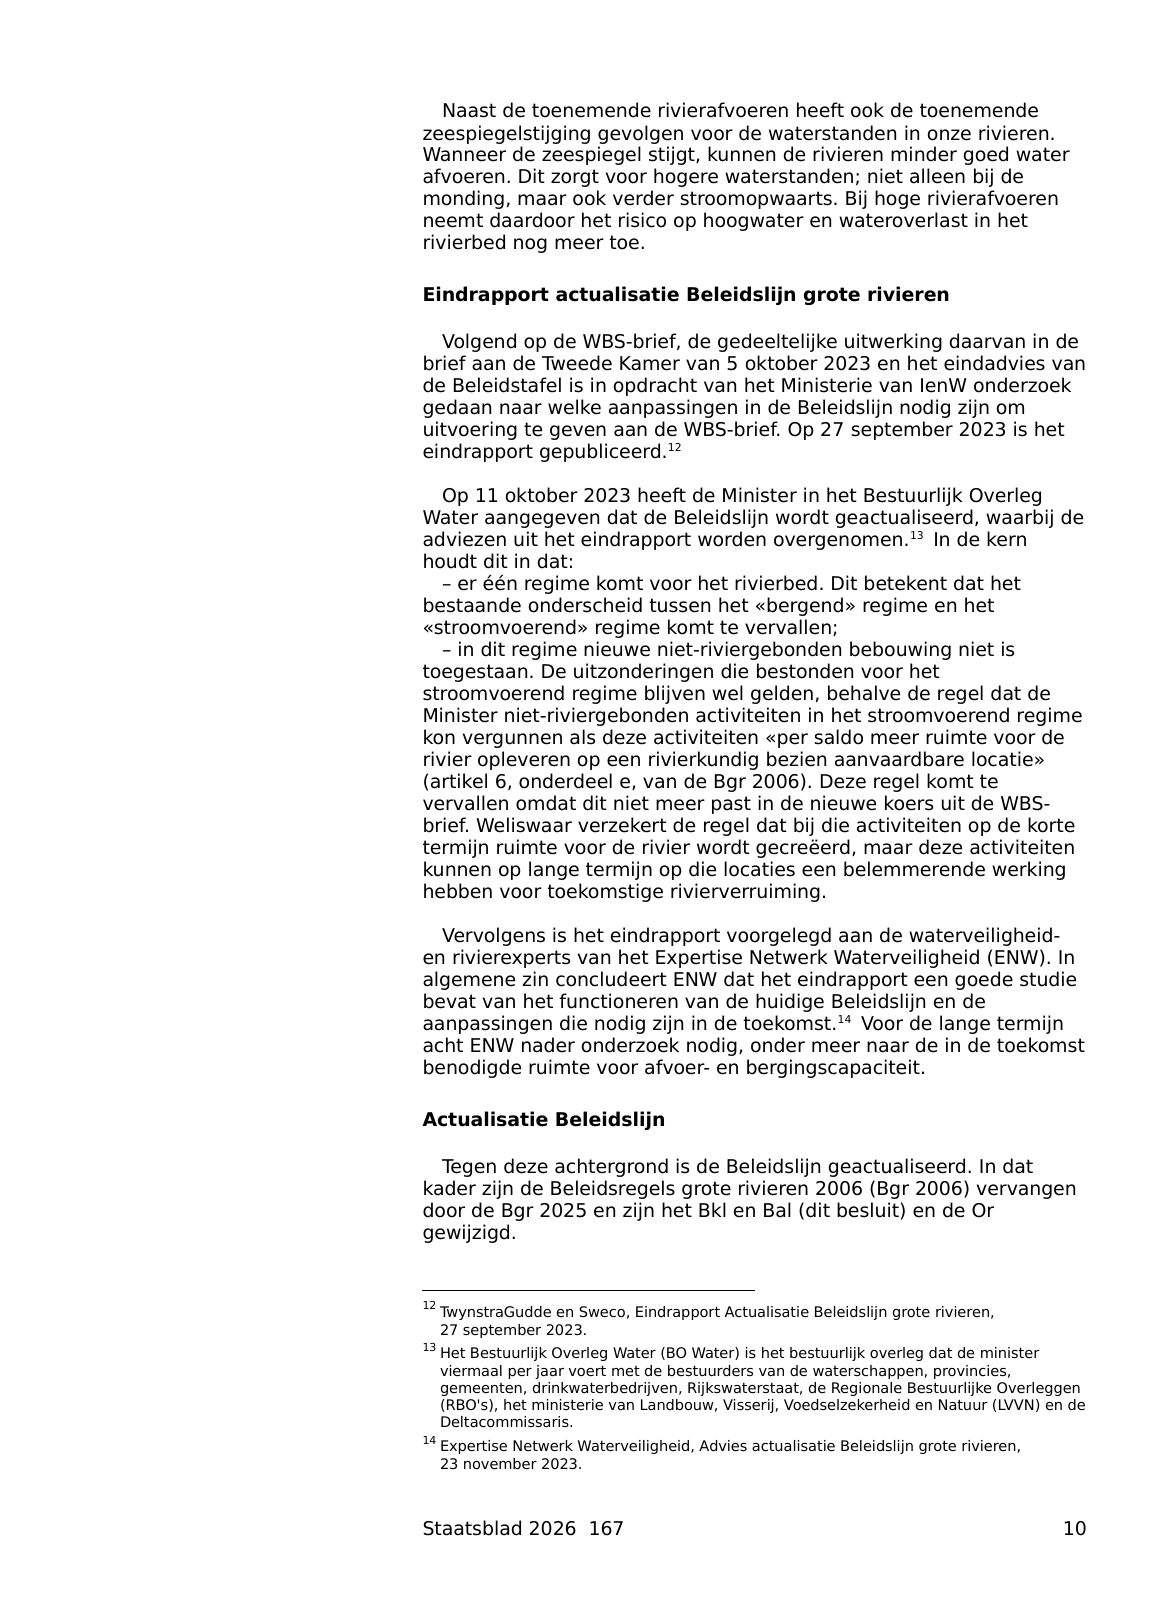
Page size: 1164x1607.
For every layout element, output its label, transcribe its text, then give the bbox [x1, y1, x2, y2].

text TwynstraGudde en Sweco, Eindrapport Actualisatie Beleidslijn grote rivieren, 27 september 2023. [422, 1299, 1087, 1338]
text Naast de toenemende rivierafvoeren heeft ook de toenemende zeespiegelstijging gevolgen voor de waterstanden in onze rivieren. Wanneer de zeespiegel stijgt, kunnen de rivieren minder goed water afvoeren. Dit zorgt voor hogere waterstanden; niet alleen bij de monding, maar ook verder stroomopwaarts. Bij hoge rivierafvoeren neemt daardoor het risico op hoogwater en wateroverlast in het rivierbed nog meer toe. [422, 100, 1087, 254]
subtitle Actualisatie Beleidslijn [422, 1109, 1087, 1131]
text Op 11 oktober 2023 heeft de Minister in het Bestuurlijk Overleg Water aangegeven dat de Beleidslijn wordt geactualiseerd, waarbij de adviezen uit het eindrapport worden overgenomen. In de kern houdt dit in dat: [422, 485, 1087, 573]
subtitle Eindrapport actualisatie Beleidslijn grote rivieren [422, 284, 1087, 306]
text – in dit regime nieuwe niet-riviergebonden bebouwing niet is toegestaan. De uitzonderingen die bestonden voor het stroomvoerend regime blijven wel gelden, behalve de regel dat de Minister niet-riviergebonden activiteiten in het stroomvoerend regime kon vergunnen als deze activiteiten «per saldo meer ruimte voor de rivier opleveren op een rivierkundig bezien aanvaardbare locatie» (artikel 6, onderdeel e, van de Bgr 2006). Deze regel komt te vervallen omdat dit niet meer past in de nieuwe koers uit de WBS-brief. Weliswaar verzekert de regel dat bij die activiteiten op de korte termijn ruimte voor de rivier wordt gecreëerd, maar deze activiteiten kunnen op lange termijn op die locaties een belemmerende werking hebben voor toekomstige rivierverruiming. [422, 639, 1087, 903]
text Tegen deze achtergrond is de Beleidslijn geactualiseerd. In dat kader zijn de Beleidsregels grote rivieren 2006 (Bgr 2006) vervangen door de Bgr 2025 en zijn het Bkl en Bal (dit besluit) en de Or gewijzigd. [422, 1156, 1087, 1244]
text – er één regime komt voor het rivierbed. Dit betekent dat het bestaande onderscheid tussen het «bergend» regime en het «stroomvoerend» regime komt te vervallen; [422, 573, 1087, 639]
text Het Bestuurlijk Overleg Water (BO Water) is het bestuurlijk overleg dat de minister viermaal per jaar voert met de bestuurders van de waterschappen, provincies, gemeenten, drinkwaterbedrijven, Rijkswaterstaat, de Regionale Bestuurlijke Overleggen (RBO's), het ministerie van Landbouw, Visserij, Voedselzekerheid en Natuur (LVVN) en de Deltacommissaris. [422, 1341, 1087, 1431]
text Volgend op de WBS-brief, de gedeeltelijke uitwerking daarvan in de brief aan de Tweede Kamer van 5 oktober 2023 en het eindadvies van de Beleidstafel is in opdracht van het Ministerie van IenW onderzoek gedaan naar welke aanpassingen in de Beleidslijn nodig zijn om uitvoering te geven aan de WBS-brief. Op 27 september 2023 is het eindrapport gepubliceerd. [422, 331, 1087, 463]
text Expertise Netwerk Waterveiligheid, Advies actualisatie Beleidslijn grote rivieren, 23 november 2023. [422, 1434, 1087, 1473]
text Vervolgens is het eindrapport voorgelegd aan de waterveiligheid- en rivierexperts van het Expertise Netwerk Waterveiligheid (ENW). In algemene zin concludeert ENW dat het eindrapport een goede studie bevat van het functioneren van de huidige Beleidslijn en de aanpassingen die nodig zijn in de toekomst. Voor de lange termijn acht ENW nader onderzoek nodig, onder meer naar de in de toekomst benodigde ruimte voor afvoer- en bergingscapaciteit. [422, 925, 1087, 1079]
